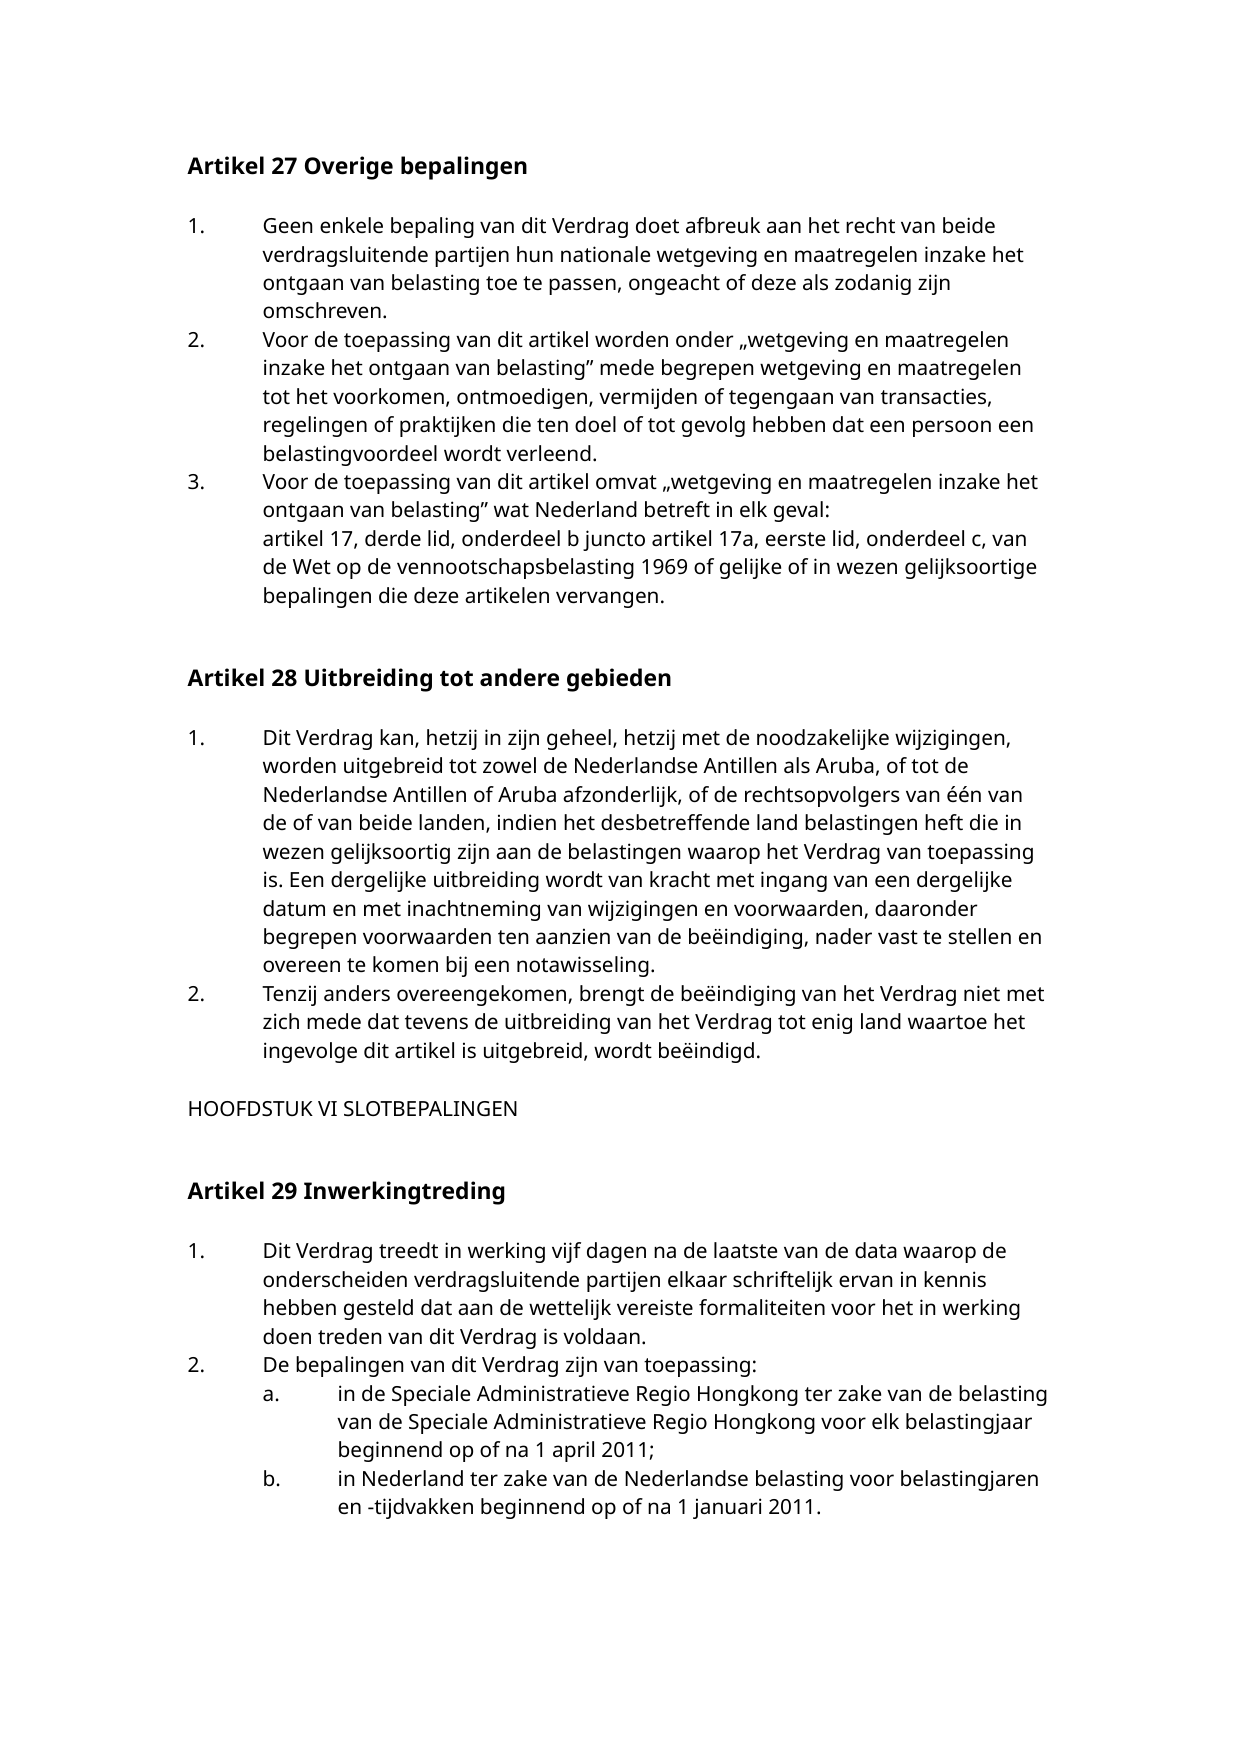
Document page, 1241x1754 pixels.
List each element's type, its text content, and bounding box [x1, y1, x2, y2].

list Dit Verdrag kan, hetzij in zijn geheel, hetzij met de noodzakelijke wijzigingen, worden uitgebreid tot zowel de Nederlandse Antillen als Aruba, of tot de Nederlandse Antillen of Aruba afzonderlijk, of de rechtsopvolgers van één van de of van beide landen, indien het desbetreffende land belastingen heft die in wezen gelijksoortig zijn aan de belastingen waarop het Verdrag van toepassing is. Een dergelijke uitbreiding wordt van kracht met ingang van een dergelijke datum en met inachtneming van wijzigingen en voorwaarden, daaronder begrepen voorwaarden ten aanzien van de beëindiging, nader vast te stellen en overeen te komen bij een notawisseling. [187, 723, 1053, 979]
subtitle Artikel 27 Overige bepalingen [187, 150, 1053, 181]
list artikel 17, derde lid, onderdeel b juncto artikel 17a, eerste lid, onderdeel c, van de Wet op de vennootschapsbelasting 1969 of gelijke of in wezen gelijksoortige bepalingen die deze artikelen vervangen. [187, 524, 1053, 609]
list Dit Verdrag treedt in werking vijf dagen na de laatste van de data waarop de onderscheiden verdragsluitende partijen elkaar schriftelijk ervan in kennis hebben gesteld dat aan de wettelijk vereiste formaliteiten voor het in werking doen treden van dit Verdrag is voldaan. [187, 1237, 1053, 1350]
subtitle Artikel 29 Inwerkingtreding [187, 1175, 1053, 1207]
subtitle HOOFDSTUK VI SLOTBEPALINGEN [187, 1094, 1053, 1123]
list Geen enkele bepaling van dit Verdrag doet afbreuk aan het recht van beide verdragsluitende partijen hun nationale wetgeving en maatregelen inzake het ontgaan van belasting toe te passen, ongeacht of deze als zodanig zijn omschreven. [187, 211, 1053, 325]
list in de Speciale Administratieve Regio Hongkong ter zake van de belasting van de Speciale Administratieve Regio Hongkong voor elk belastingjaar beginnend op of na 1 april 2011; [262, 1379, 1053, 1464]
list Tenzij anders overeengekomen, brengt de beëindiging van het Verdrag niet met zich mede dat tevens de uitbreiding van het Verdrag tot enig land waartoe het ingevolge dit artikel is uitgebreid, wordt beëindigd. [187, 979, 1053, 1064]
subtitle Artikel 28 Uitbreiding tot andere gebieden [187, 662, 1053, 693]
list Voor de toepassing van dit artikel worden onder „wetgeving en maatregelen inzake het ontgaan van belasting” mede begrepen wetgeving en maatregelen tot het voorkomen, ontmoedigen, vermijden of tegengaan van transacties, regelingen of praktijken die ten doel of tot gevolg hebben dat een persoon een belastingvoordeel wordt verleend. [187, 325, 1053, 467]
list in Nederland ter zake van de Nederlandse belasting voor belastingjaren en -tijdvakken beginnend op of na 1 januari 2011. [262, 1464, 1053, 1521]
list De bepalingen van dit Verdrag zijn van toepassing: [187, 1350, 1053, 1379]
list Voor de toepassing van dit artikel omvat „wetgeving en maatregelen inzake het ontgaan van belasting” wat Nederland betreft in elk geval: [187, 467, 1053, 524]
